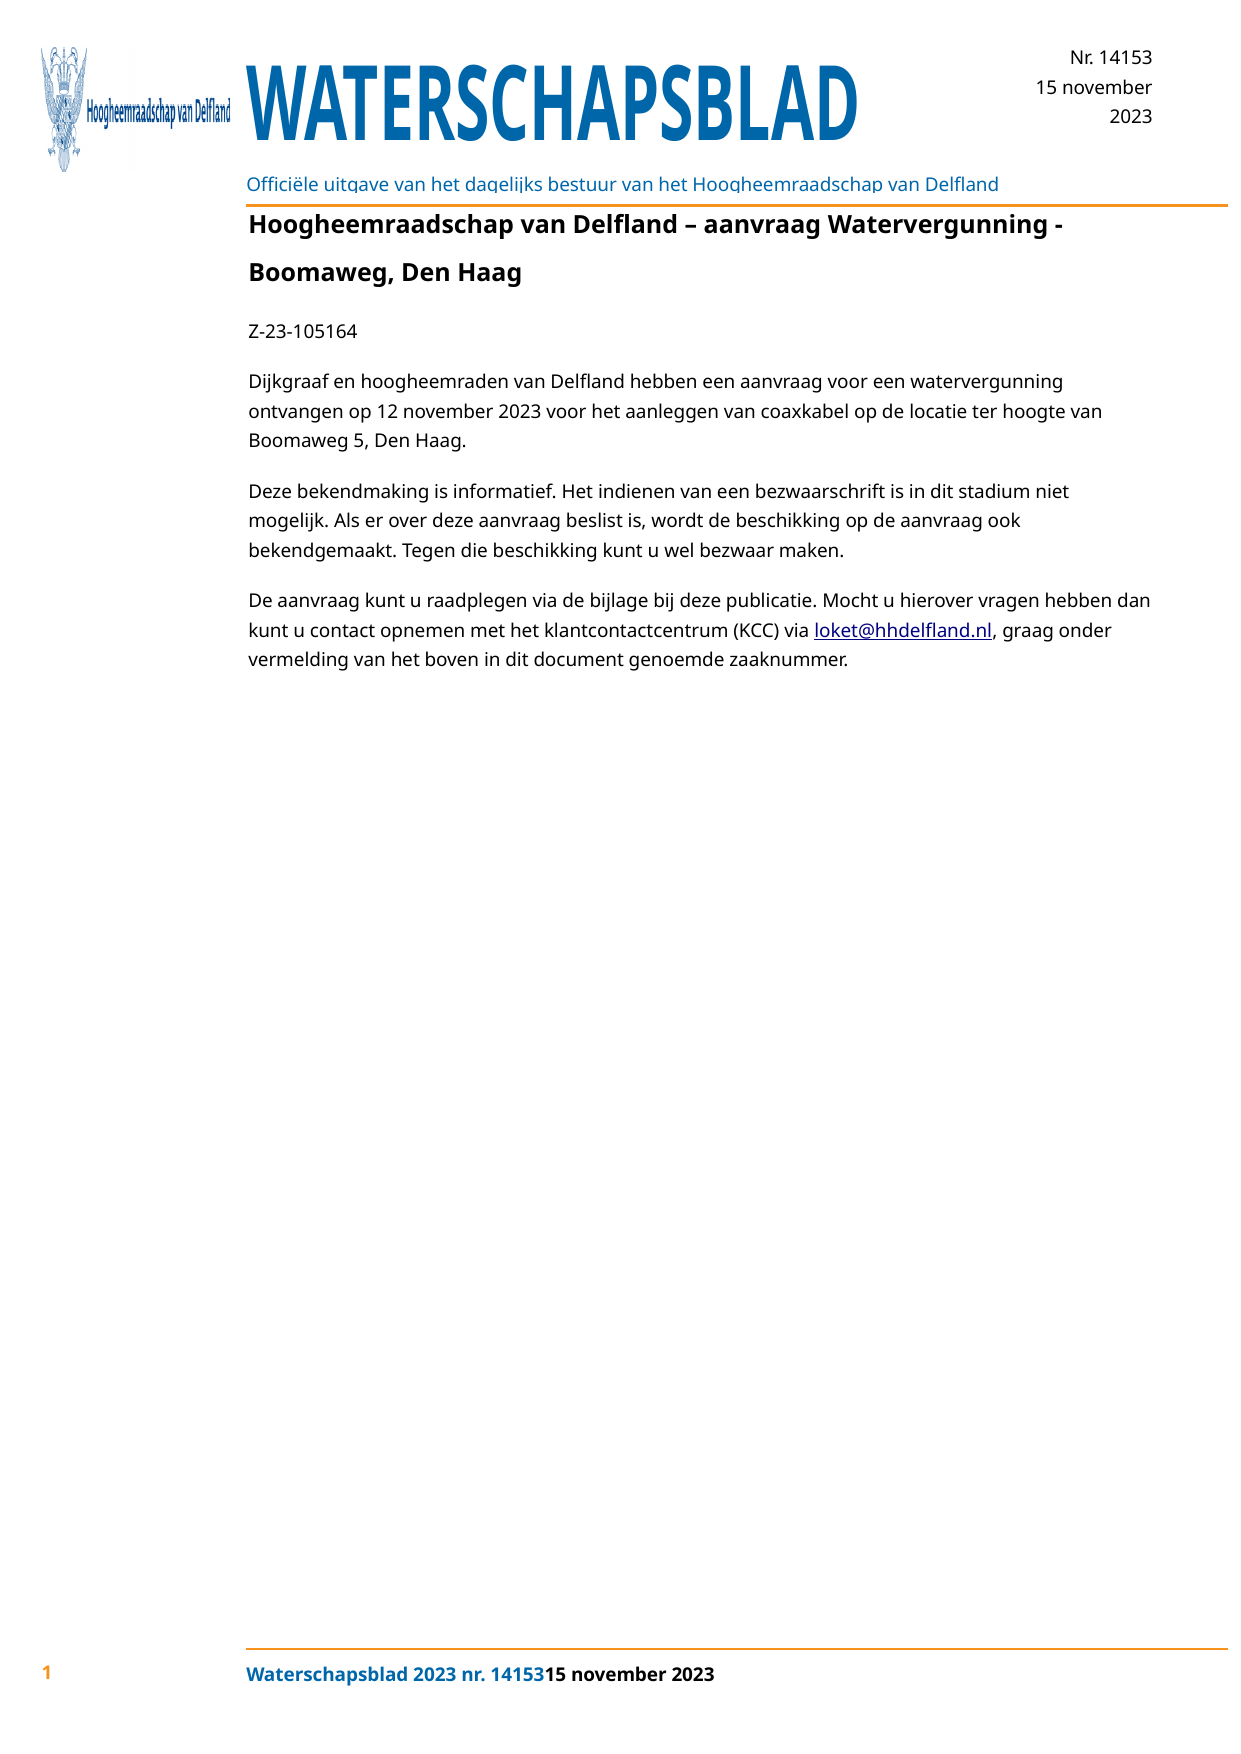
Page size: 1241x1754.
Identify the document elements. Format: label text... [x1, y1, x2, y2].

text Z-23-105164 [248, 318, 1152, 344]
picture [41, 47, 231, 172]
text Dijkgraaf en hoogheemraden van Delfland hebben een aanvraag voor een watervergunning ontvangen op 12 november 2023 voor het aanleggen van coaxkabel op de locatie ter hoogte van Boomaweg 5, Den Haag. [248, 368, 1152, 453]
text Deze bekendmaking is informatief. Het indienen van een bezwaarschrift is in dit stadium niet mogelijk. Als er over deze aanvraag beslist is, wordt de beschikking op de aanvraag ook bekendgemaakt. Tegen die beschikking kunt u wel bezwaar maken. [248, 478, 1152, 563]
text Hoogheemraadschap van Delfland – aanvraag Watervergunning - Boomaweg, Den Haag [248, 207, 1152, 288]
text De aanvraag kunt u raadplegen via de bijlage bij deze publicatie. Mocht u hierover vragen hebben dan kunt u contact opnemen met het klantcontactcentrum (KCC) via loket@hhdelfland.nl, graag onder vermelding van het boven in dit document genoemde zaaknummer. [248, 587, 1152, 672]
